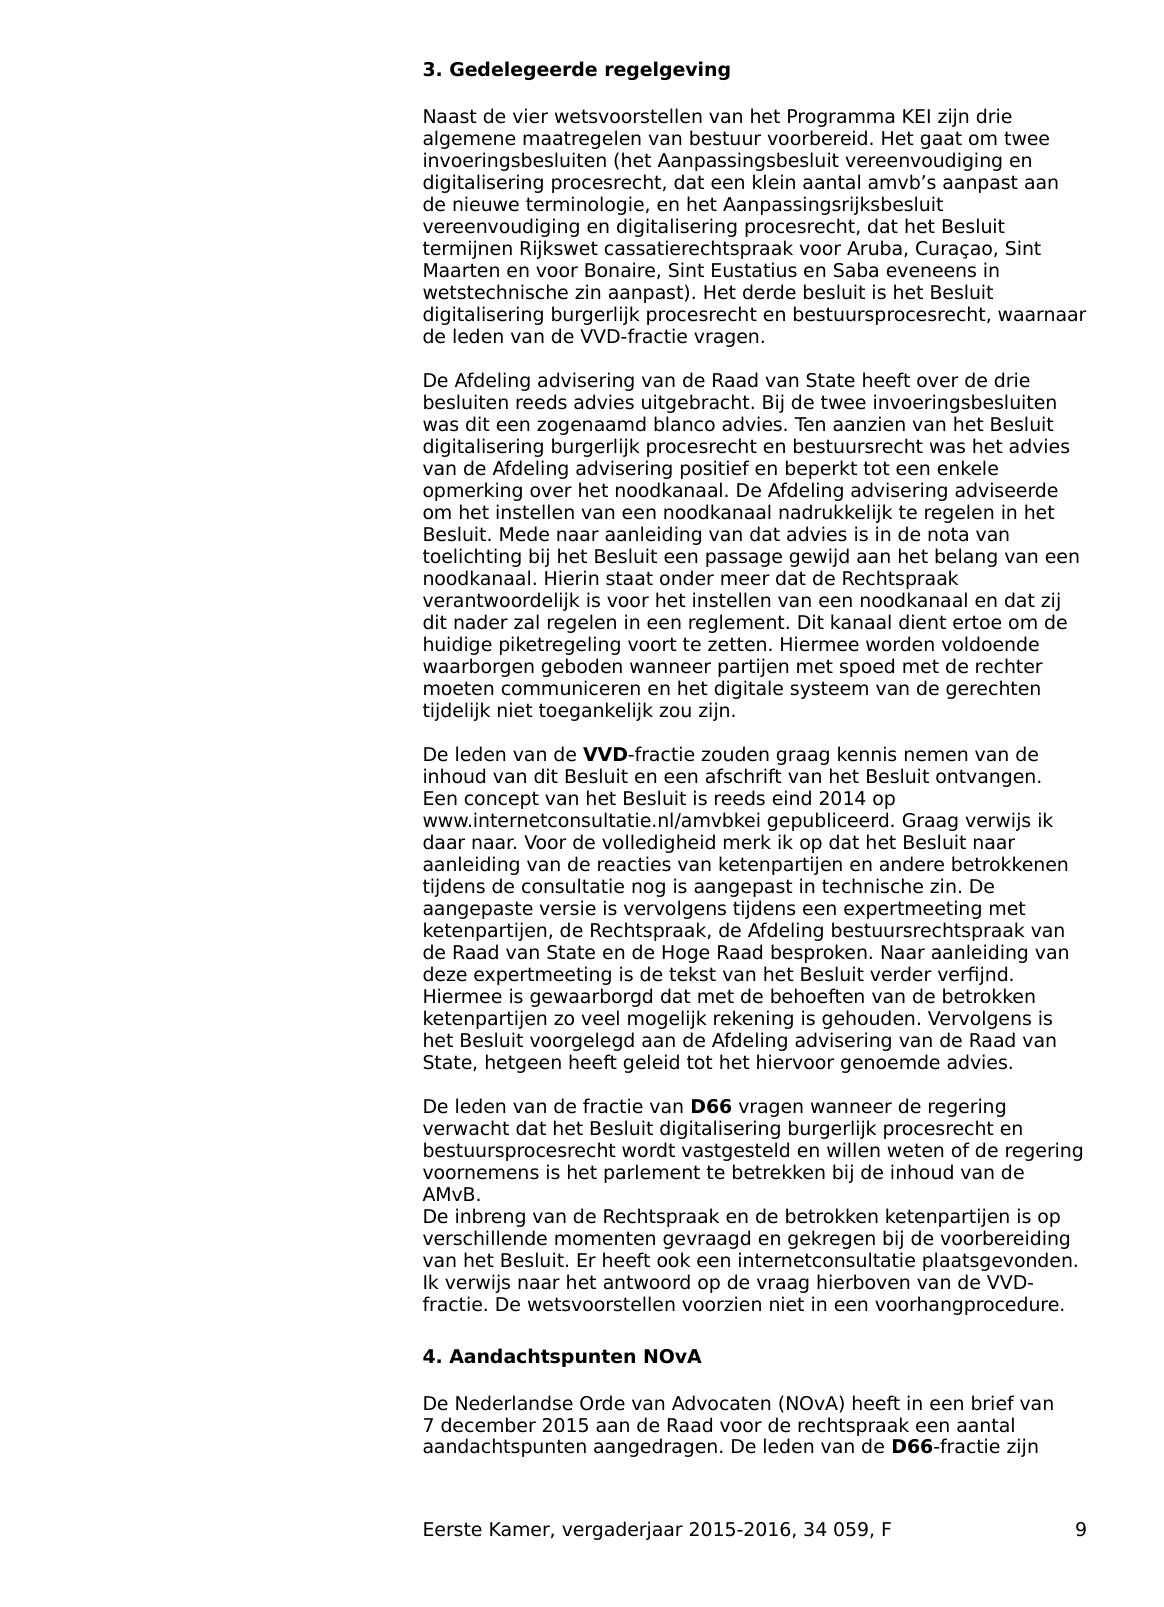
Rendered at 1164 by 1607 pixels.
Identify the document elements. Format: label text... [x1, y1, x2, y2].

text De Afdeling advisering van de Raad van State heeft over de drie besluiten reeds advies uitgebracht. Bij de twee invoeringsbesluiten was dit een zogenaamd blanco advies. Ten aanzien van het Besluit digitalisering burgerlijk procesrecht en bestuursrecht was het advies van de Afdeling advisering positief en beperkt tot een enkele opmerking over het noodkanaal. De Afdeling advisering adviseerde om het instellen van een noodkanaal nadrukkelijk te regelen in het Besluit. Mede naar aanleiding van dat advies is in de nota van toelichting bij het Besluit een passage gewijd aan het belang van een noodkanaal. Hierin staat onder meer dat de Rechtspraak verantwoordelijk is voor het instellen van een noodkanaal en dat zij dit nader zal regelen in een reglement. Dit kanaal dient ertoe om de huidige piketregeling voort te zetten. Hiermee worden voldoende waarborgen geboden wanneer partijen met spoed met de rechter moeten communiceren en het digitale systeem van de gerechten tijdelijk niet toegankelijk zou zijn. [422, 370, 1087, 722]
text Een concept van het Besluit is reeds eind 2014 op www.internetconsultatie.nl/amvbkei gepubliceerd. Graag verwijs ik daar naar. Voor de volledigheid merk ik op dat het Besluit naar aanleiding van de reacties van ketenpartijen en andere betrokkenen tijdens de consultatie nog is aangepast in technische zin. De aangepaste versie is vervolgens tijdens een expertmeeting met ketenpartijen, de Rechtspraak, de Afdeling bestuursrechtspraak van de Raad van State en de Hoge Raad besproken. Naar aanleiding van deze expertmeeting is de tekst van het Besluit verder verfijnd. Hiermee is gewaarborgd dat met de behoeften van de betrokken ketenpartijen zo veel mogelijk rekening is gehouden. Vervolgens is het Besluit voorgelegd aan de Afdeling advisering van de Raad van State, hetgeen heeft geleid tot het hiervoor genoemde advies. [422, 788, 1087, 1073]
subtitle 4. Aandachtspunten NOvA [422, 1346, 1087, 1367]
text De Nederlandse Orde van Advocaten (NOvA) heeft in een brief van 7 december 2015 aan de Raad voor de rechtspraak een aantal aandachtspunten aangedragen. De leden van de D66-fractie zijn [422, 1392, 1087, 1458]
text De inbreng van de Rechtspraak en de betrokken ketenpartijen is op verschillende momenten gevraagd en gekregen bij de voorbereiding van het Besluit. Er heeft ook een internetconsultatie plaatsgevonden. Ik verwijs naar het antwoord op de vraag hierboven van de VVD-fractie. De wetsvoorstellen voorzien niet in een voorhangprocedure. [422, 1206, 1087, 1316]
text De leden van de fractie van D66 vragen wanneer de regering verwacht dat het Besluit digitalisering burgerlijk procesrecht en bestuursprocesrecht wordt vastgesteld en willen weten of de regering voornemens is het parlement te betrekken bij de inhoud van de AMvB. [422, 1096, 1087, 1206]
text De leden van de VVD-fractie zouden graag kennis nemen van de inhoud van dit Besluit en een afschrift van het Besluit ontvangen. [422, 744, 1087, 788]
text Naast de vier wetsvoorstellen van het Programma KEI zijn drie algemene maatregelen van bestuur voorbereid. Het gaat om twee invoeringsbesluiten (het Aanpassingsbesluit vereenvoudiging en digitalisering procesrecht, dat een klein aantal amvb’s aanpast aan de nieuwe terminologie, en het Aanpassingsrijksbesluit vereenvoudiging en digitalisering procesrecht, dat het Besluit termijnen Rijkswet cassatierechtspraak voor Aruba, Curaçao, Sint Maarten en voor Bonaire, Sint Eustatius en Saba eveneens in wetstechnische zin aanpast). Het derde besluit is het Besluit digitalisering burgerlijk procesrecht en bestuursprocesrecht, waarnaar de leden van de VVD-fractie vragen. [422, 106, 1087, 348]
subtitle 3. Gedelegeerde regelgeving [422, 59, 1087, 81]
